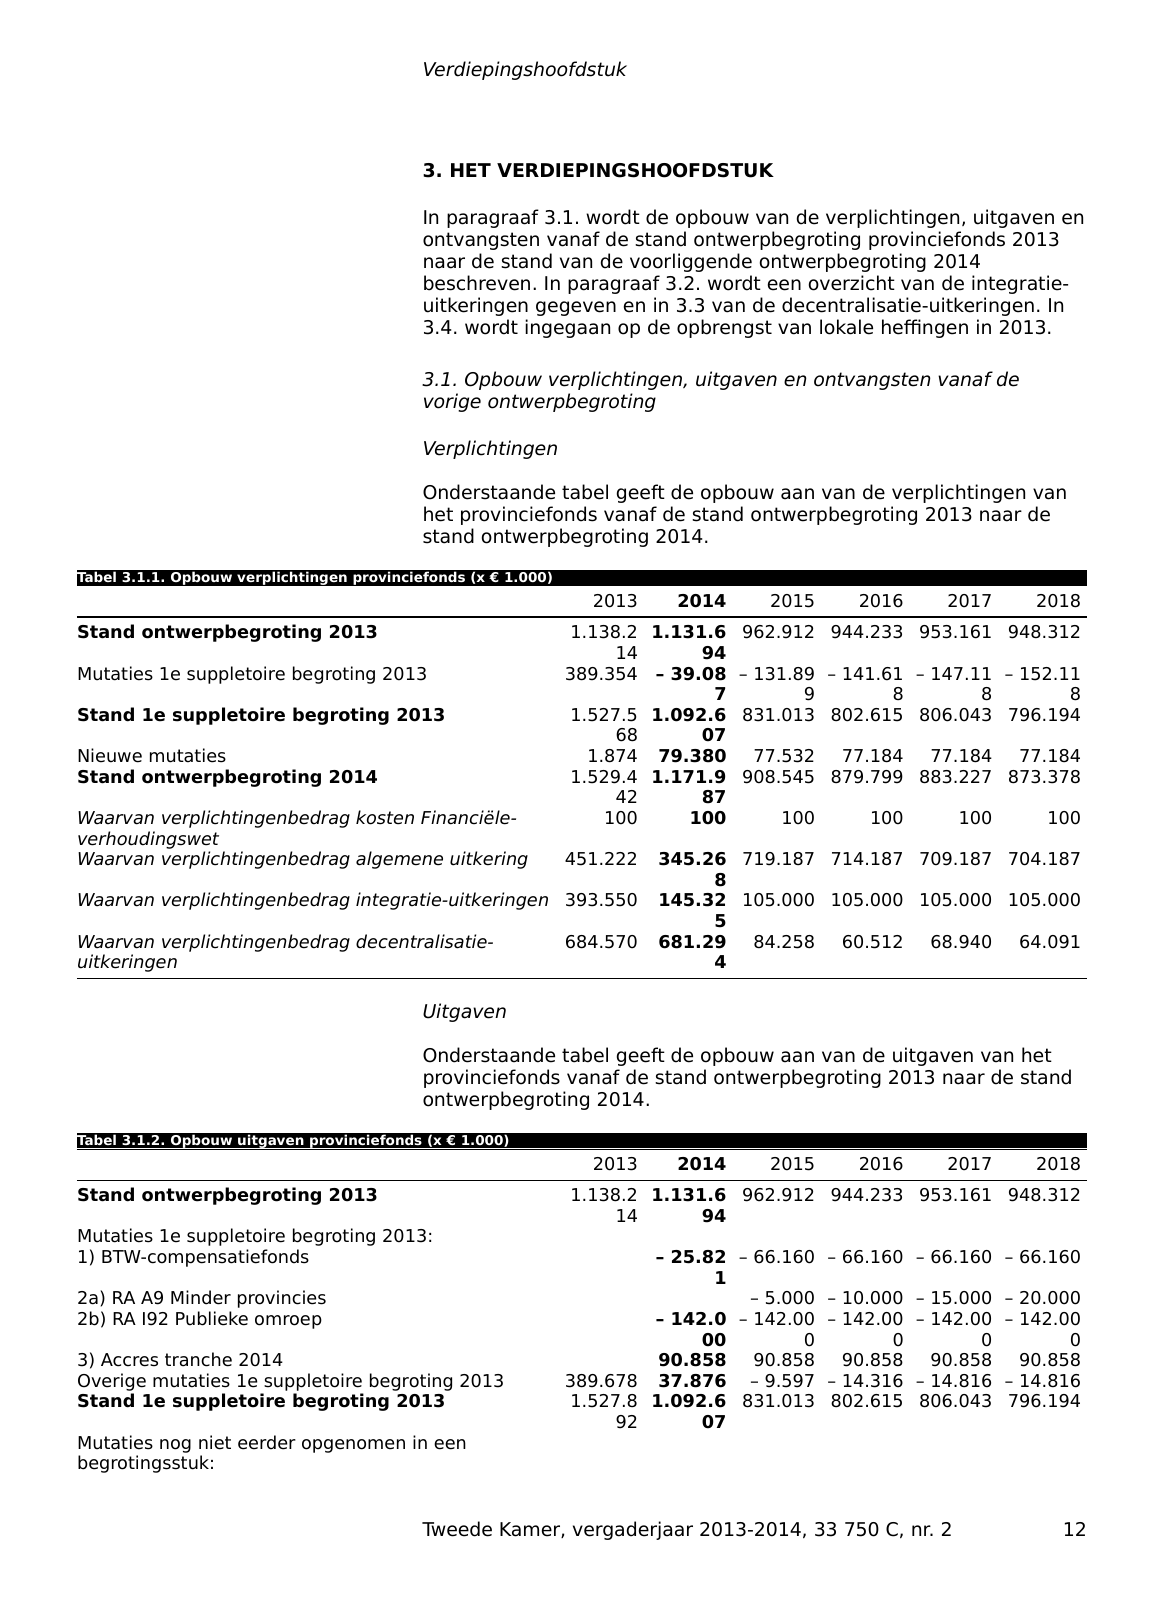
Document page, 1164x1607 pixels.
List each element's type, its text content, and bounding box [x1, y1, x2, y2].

table_cell [644, 1226, 732, 1247]
table_cell – 142.000 [998, 1309, 1087, 1350]
table_cell – 10.000 [821, 1288, 909, 1309]
table_cell 2018 [998, 1150, 1087, 1179]
table_cell [555, 1226, 644, 1247]
table_cell 77.184 [998, 746, 1087, 767]
table_cell Stand 1e suppletoire begroting 2013 [77, 705, 555, 746]
table_cell [821, 1226, 909, 1247]
table_cell 2014 [644, 1150, 732, 1179]
table_cell Stand 1e suppletoire begroting 2013 [77, 1391, 555, 1433]
table_cell 84.258 [732, 932, 821, 977]
table_cell 962.912 [732, 618, 821, 663]
table_cell 1.092.607 [644, 705, 732, 746]
table_cell 704.187 [998, 849, 1087, 890]
text Onderstaande tabel geeft de opbouw aan van de uitgaven van het provinciefonds vanaf de stand ontwerpbegroting 2013 naar de stand ontwerpbegroting 2014. [422, 1045, 1087, 1111]
table_cell 1.131.694 [644, 618, 732, 663]
table_cell Mutaties 1e suppletoire begroting 2013: [77, 1226, 555, 1247]
table_cell 100 [555, 808, 644, 849]
table_cell 2017 [909, 586, 998, 616]
table_cell 90.858 [732, 1350, 821, 1371]
table_cell – 66.160 [998, 1247, 1087, 1288]
table_cell 953.161 [909, 1181, 998, 1226]
table_cell 100 [998, 808, 1087, 849]
table_cell 145.325 [644, 890, 732, 932]
table_cell 1.171.987 [644, 767, 732, 808]
table_cell – 39.087 [644, 664, 732, 705]
table_cell [909, 1226, 998, 1247]
table_header Tabel 3.1.2. Opbouw uitgaven provinciefonds (x € 1.000) [77, 1133, 1087, 1148]
table_cell Overige mutaties 1e suppletoire begroting 2013 [77, 1371, 555, 1391]
table_cell 77.184 [909, 746, 998, 767]
table_cell 1.529.442 [555, 767, 644, 808]
table_cell 2014 [644, 586, 732, 616]
table_cell [555, 1288, 644, 1309]
table_cell 684.570 [555, 932, 644, 977]
table_cell – 66.160 [732, 1247, 821, 1288]
table_cell 1.527.568 [555, 705, 644, 746]
table_cell 948.312 [998, 1181, 1087, 1226]
table_cell 1.138.214 [555, 1181, 644, 1226]
table_cell 1.131.694 [644, 1181, 732, 1226]
table_cell 100 [821, 808, 909, 849]
table_cell 1.138.214 [555, 618, 644, 663]
table_cell [77, 1150, 555, 1179]
table_cell 806.043 [909, 705, 998, 746]
table_cell Waarvan verplichtingenbedrag integratie-uitkeringen [77, 890, 555, 932]
table_cell 879.799 [821, 767, 909, 808]
table_cell 77.532 [732, 746, 821, 767]
table_cell 2017 [909, 1150, 998, 1179]
table_cell 389.678 [555, 1371, 644, 1391]
table_cell [555, 1247, 644, 1288]
table_cell 719.187 [732, 849, 821, 890]
table_cell 68.940 [909, 932, 998, 977]
table_cell 953.161 [909, 618, 998, 663]
table_cell 37.876 [644, 1371, 732, 1391]
table_cell Waarvan verplichtingenbedrag kosten Financiële-verhoudingswet [77, 808, 555, 849]
table_cell [909, 1433, 998, 1474]
table_cell 802.615 [821, 705, 909, 746]
table_cell [555, 1309, 644, 1350]
table_cell 2b) RA I92 Publieke omroep [77, 1309, 555, 1350]
table_cell 105.000 [998, 890, 1087, 932]
subtitle 3. HET VERDIEPINGSHOOFDSTUK [422, 160, 1087, 182]
table_cell 1.874 [555, 746, 644, 767]
table_cell [555, 1350, 644, 1371]
text Onderstaande tabel geeft de opbouw aan van de verplichtingen van het provinciefonds vanaf de stand ontwerpbegroting 2013 naar de stand ontwerpbegroting 2014. [422, 482, 1087, 548]
table_cell – 142.000 [909, 1309, 998, 1350]
table_cell 948.312 [998, 618, 1087, 663]
table_cell – 147.118 [909, 664, 998, 705]
table_cell 2015 [732, 586, 821, 616]
table_cell 90.858 [998, 1350, 1087, 1371]
table_cell 2016 [821, 1150, 909, 1179]
table_cell 393.550 [555, 890, 644, 932]
table_cell – 131.899 [732, 664, 821, 705]
table_cell 709.187 [909, 849, 998, 890]
subtitle 3.1. Opbouw verplichtingen, uitgaven en ontvangsten vanaf de vorige ontwerpbegroting [422, 369, 1087, 413]
table_cell 90.858 [644, 1350, 732, 1371]
table_cell – 15.000 [909, 1288, 998, 1309]
table_cell Mutaties nog niet eerder opgenomen in een begrotingsstuk: [77, 1433, 555, 1474]
table_cell 806.043 [909, 1391, 998, 1433]
table_cell 389.354 [555, 664, 644, 705]
table_cell 60.512 [821, 932, 909, 977]
table_cell – 66.160 [909, 1247, 998, 1288]
table_cell 873.378 [998, 767, 1087, 808]
table_cell – 25.821 [644, 1247, 732, 1288]
table_cell 77.184 [821, 746, 909, 767]
subtitle Verplichtingen [422, 438, 1087, 460]
table_cell – 142.000 [644, 1309, 732, 1350]
table_cell Waarvan verplichtingenbedrag decentralisatie-uitkeringen [77, 932, 555, 977]
table_cell 345.268 [644, 849, 732, 890]
table_cell – 14.816 [998, 1371, 1087, 1391]
table_cell 3) Accres tranche 2014 [77, 1350, 555, 1371]
table_cell 831.013 [732, 1391, 821, 1433]
table_cell [998, 1226, 1087, 1247]
text In paragraaf 3.1. wordt de opbouw van de verplichtingen, uitgaven en ontvangsten vanaf de stand ontwerpbegroting provinciefonds 2013 naar de stand van de voorliggende ontwerpbegroting 2014 beschreven. In paragraaf 3.2. wordt een overzicht van de integratie-uitkeringen gegeven en in 3.3 van de decentralisatie-uitkeringen. In 3.4. wordt ingegaan op de opbrengst van lokale heffingen in 2013. [422, 207, 1087, 339]
table_cell 908.545 [732, 767, 821, 808]
table_cell 2013 [555, 1150, 644, 1179]
table_cell 100 [644, 808, 732, 849]
table_cell Mutaties 1e suppletoire begroting 2013 [77, 664, 555, 705]
table_cell 883.227 [909, 767, 998, 808]
table_cell 90.858 [821, 1350, 909, 1371]
table_cell 100 [732, 808, 821, 849]
table_cell – 142.000 [821, 1309, 909, 1350]
table_cell – 66.160 [821, 1247, 909, 1288]
table_cell 1.092.607 [644, 1391, 732, 1433]
table_cell 944.233 [821, 1181, 909, 1226]
table_cell Stand ontwerpbegroting 2013 [77, 1181, 555, 1226]
table_cell 451.222 [555, 849, 644, 890]
table_cell [732, 1433, 821, 1474]
table_cell 2016 [821, 586, 909, 616]
table_cell 64.091 [998, 932, 1087, 977]
table_cell 796.194 [998, 705, 1087, 746]
table_cell 105.000 [732, 890, 821, 932]
table_cell Stand ontwerpbegroting 2014 [77, 767, 555, 808]
table_cell Stand ontwerpbegroting 2013 [77, 618, 555, 663]
table_cell 2015 [732, 1150, 821, 1179]
table_cell – 152.118 [998, 664, 1087, 705]
table_cell [821, 1433, 909, 1474]
table_cell Waarvan verplichtingenbedrag algemene uitkering [77, 849, 555, 890]
table_cell [998, 1433, 1087, 1474]
table_cell 2018 [998, 586, 1087, 616]
table_cell 105.000 [821, 890, 909, 932]
table_cell 100 [909, 808, 998, 849]
subtitle Uitgaven [422, 1001, 1087, 1023]
table_cell [77, 586, 555, 616]
table_cell 944.233 [821, 618, 909, 663]
table_cell 90.858 [909, 1350, 998, 1371]
table_cell 831.013 [732, 705, 821, 746]
table_cell – 141.618 [821, 664, 909, 705]
table_cell 962.912 [732, 1181, 821, 1226]
table_cell Nieuwe mutaties [77, 746, 555, 767]
table_cell – 20.000 [998, 1288, 1087, 1309]
table_cell – 9.597 [732, 1371, 821, 1391]
table_cell 681.294 [644, 932, 732, 977]
table_cell – 14.816 [909, 1371, 998, 1391]
table_cell [555, 1433, 644, 1474]
table_cell – 142.000 [732, 1309, 821, 1350]
table_cell 79.380 [644, 746, 732, 767]
table_cell [732, 1226, 821, 1247]
table_cell 1.527.892 [555, 1391, 644, 1433]
table_cell 714.187 [821, 849, 909, 890]
table_cell [644, 1288, 732, 1309]
table_cell – 5.000 [732, 1288, 821, 1309]
table_cell [644, 1433, 732, 1474]
table_cell 1) BTW-compensatiefonds [77, 1247, 555, 1288]
table_cell 2a) RA A9 Minder provincies [77, 1288, 555, 1309]
table_cell 802.615 [821, 1391, 909, 1433]
table_cell 2013 [555, 586, 644, 616]
table_cell 105.000 [909, 890, 998, 932]
table_cell 796.194 [998, 1391, 1087, 1433]
table_cell – 14.316 [821, 1371, 909, 1391]
table_header Tabel 3.1.1. Opbouw verplichtingen provinciefonds (x € 1.000) [77, 570, 1087, 585]
